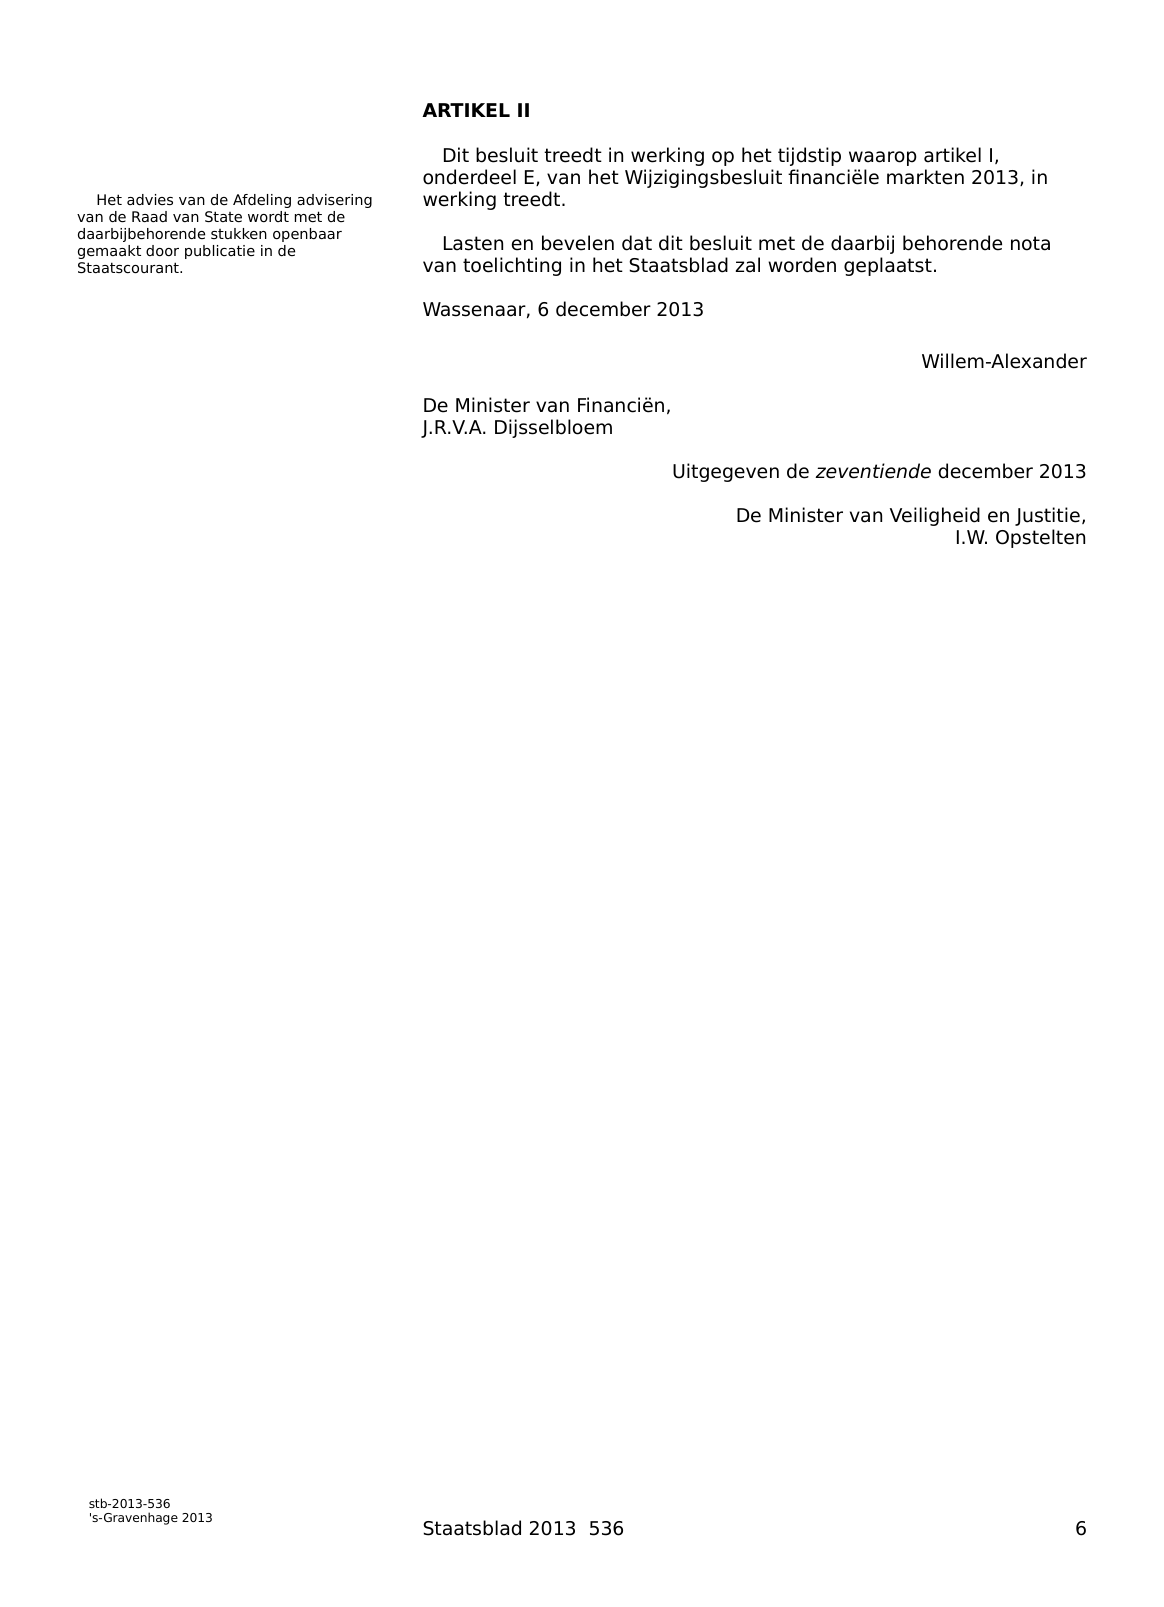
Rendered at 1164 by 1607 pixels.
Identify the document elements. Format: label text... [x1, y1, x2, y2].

subtitle ARTIKEL II [422, 100, 1087, 122]
text 's-Gravenhage 2013 [88, 1511, 323, 1525]
text De Minister van Veiligheid en Justitie, I.W. Opstelten [422, 505, 1087, 549]
text Willem-Alexander [422, 351, 1087, 373]
text De Minister van Financiën, J.R.V.A. Dijsselbloem [422, 395, 1087, 439]
text stb-2013-536 [88, 1497, 323, 1511]
text Uitgegeven de zeventiende december 2013 [422, 461, 1087, 483]
text Wassenaar, 6 december 2013 [422, 299, 1087, 321]
text Het advies van de Afdeling advisering van de Raad van State wordt met de daarbijbehorende stukken openbaar gemaakt door publicatie in de Staatscourant. [77, 192, 396, 277]
text Dit besluit treedt in werking op het tijdstip waarop artikel I, onderdeel E, van het Wijzigingsbesluit financiële markten 2013, in werking treedt. [422, 144, 1087, 211]
text Lasten en bevelen dat dit besluit met de daarbij behorende nota van toelichting in het Staatsblad zal worden geplaatst. [422, 233, 1087, 277]
